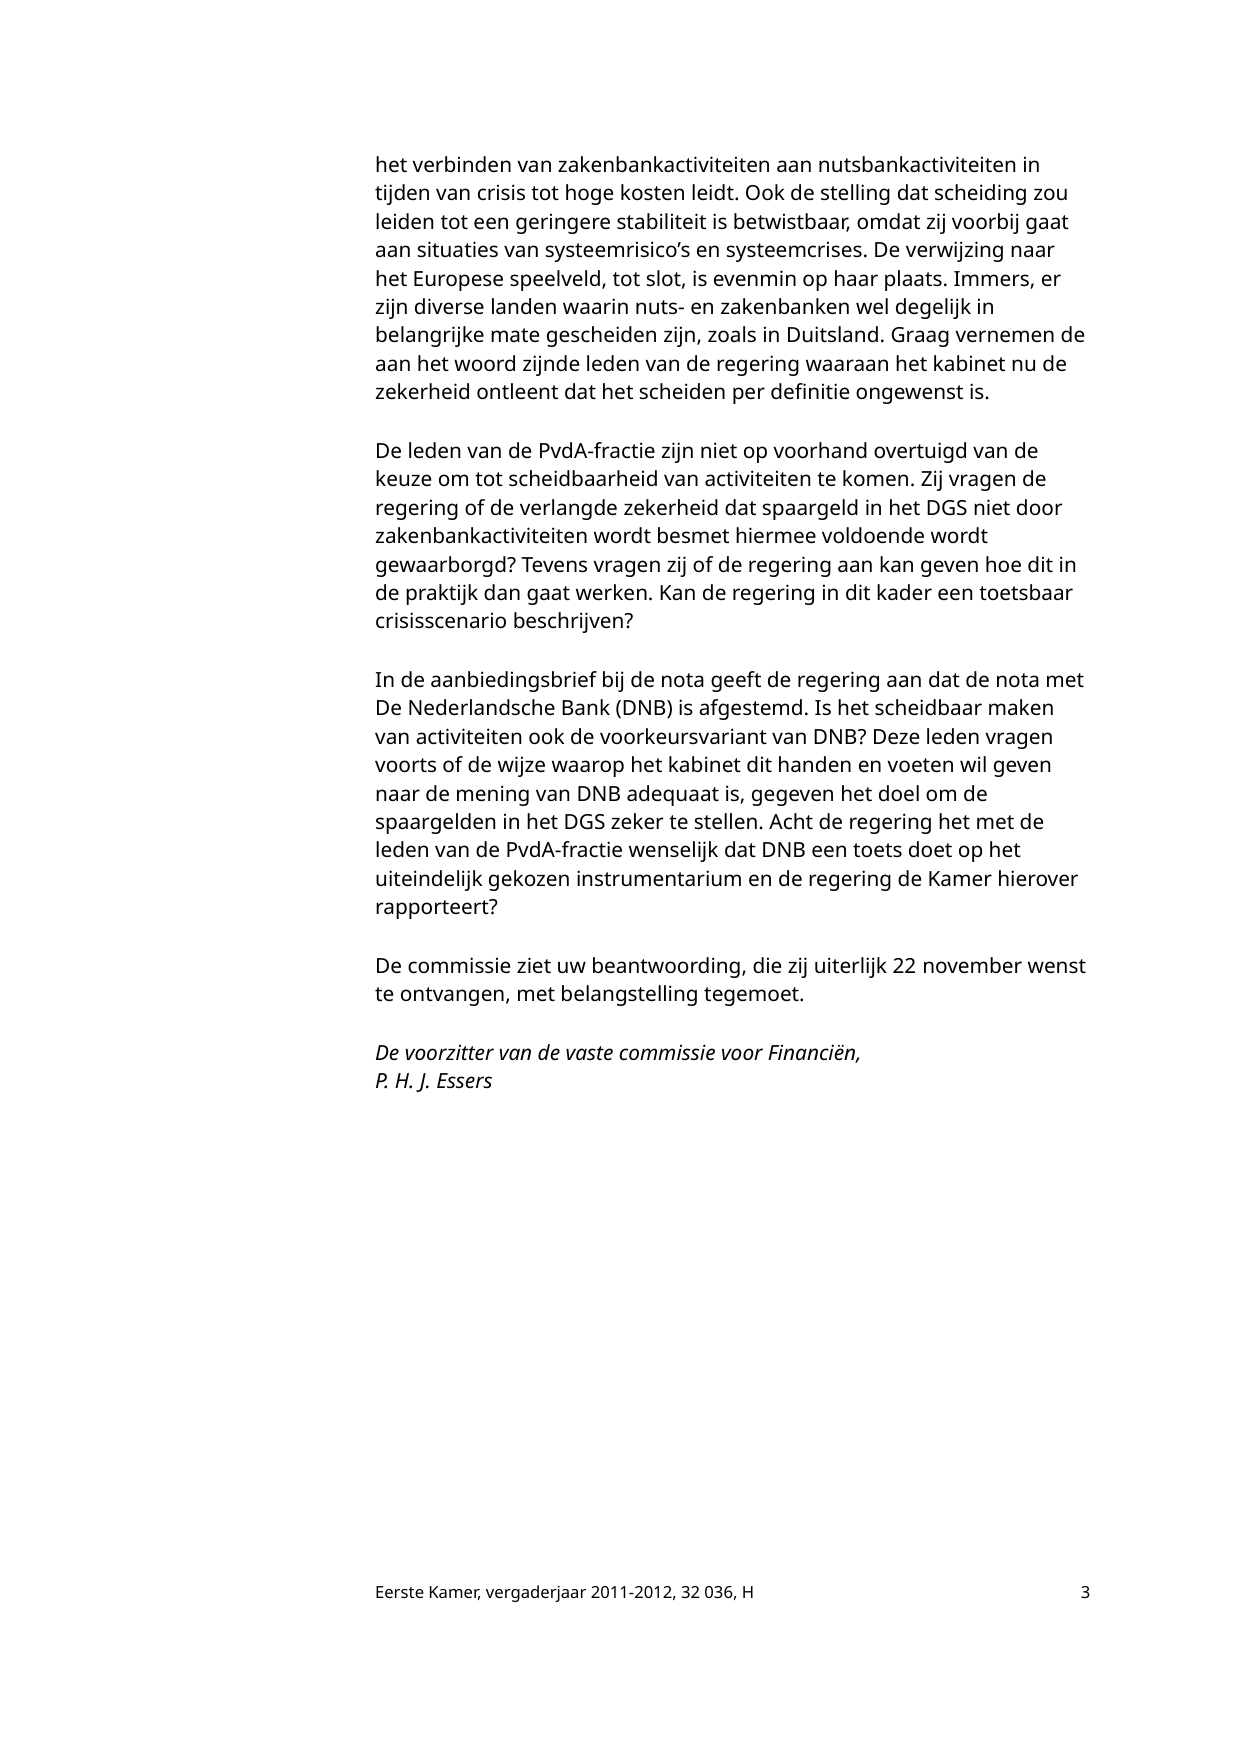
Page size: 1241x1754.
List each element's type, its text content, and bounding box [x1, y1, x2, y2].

text het verbinden van zakenbankactiviteiten aan nutsbankactiviteiten in tijden van crisis tot hoge kosten leidt. Ook de stelling dat scheiding zou leiden tot een geringere stabiliteit is betwistbaar, omdat zij voorbij gaat aan situaties van systeemrisico’s en systeemcrises. De verwijzing naar het Europese speelveld, tot slot, is evenmin op haar plaats. Immers, er zijn diverse landen waarin nuts- en zakenbanken wel degelijk in belangrijke mate gescheiden zijn, zoals in Duitsland. Graag vernemen de aan het woord zijnde leden van de regering waaraan het kabinet nu de zekerheid ontleent dat het scheiden per definitie ongewenst is. [375, 150, 1090, 406]
text P. H. J. Essers [375, 1066, 1090, 1095]
text De voorzitter van de vaste commissie voor Financiën, [375, 1038, 1090, 1066]
text In de aanbiedingsbrief bij de nota geeft de regering aan dat de nota met De Nederlandsche Bank (DNB) is afgestemd. Is het scheidbaar maken van activiteiten ook de voorkeursvariant van DNB? Deze leden vragen voorts of de wijze waarop het kabinet dit handen en voeten wil geven naar de mening van DNB adequaat is, gegeven het doel om de spaargelden in het DGS zeker te stellen. Acht de regering het met de leden van de PvdA-fractie wenselijk dat DNB een toets doet op het uiteindelijk gekozen instrumentarium en de regering de Kamer hierover rapporteert? [375, 665, 1090, 921]
text De commissie ziet uw beantwoording, die zij uiterlijk 22 november wenst te ontvangen, met belangstelling tegemoet. [375, 951, 1090, 1008]
text De leden van de PvdA-fractie zijn niet op voorhand overtuigd van de keuze om tot scheidbaarheid van activiteiten te komen. Zij vragen de regering of de verlangde zekerheid dat spaargeld in het DGS niet door zakenbankactiviteiten wordt besmet hiermee voldoende wordt gewaarborgd? Tevens vragen zij of de regering aan kan geven hoe dit in de praktijk dan gaat werken. Kan de regering in dit kader een toetsbaar crisisscenario beschrijven? [375, 436, 1090, 635]
